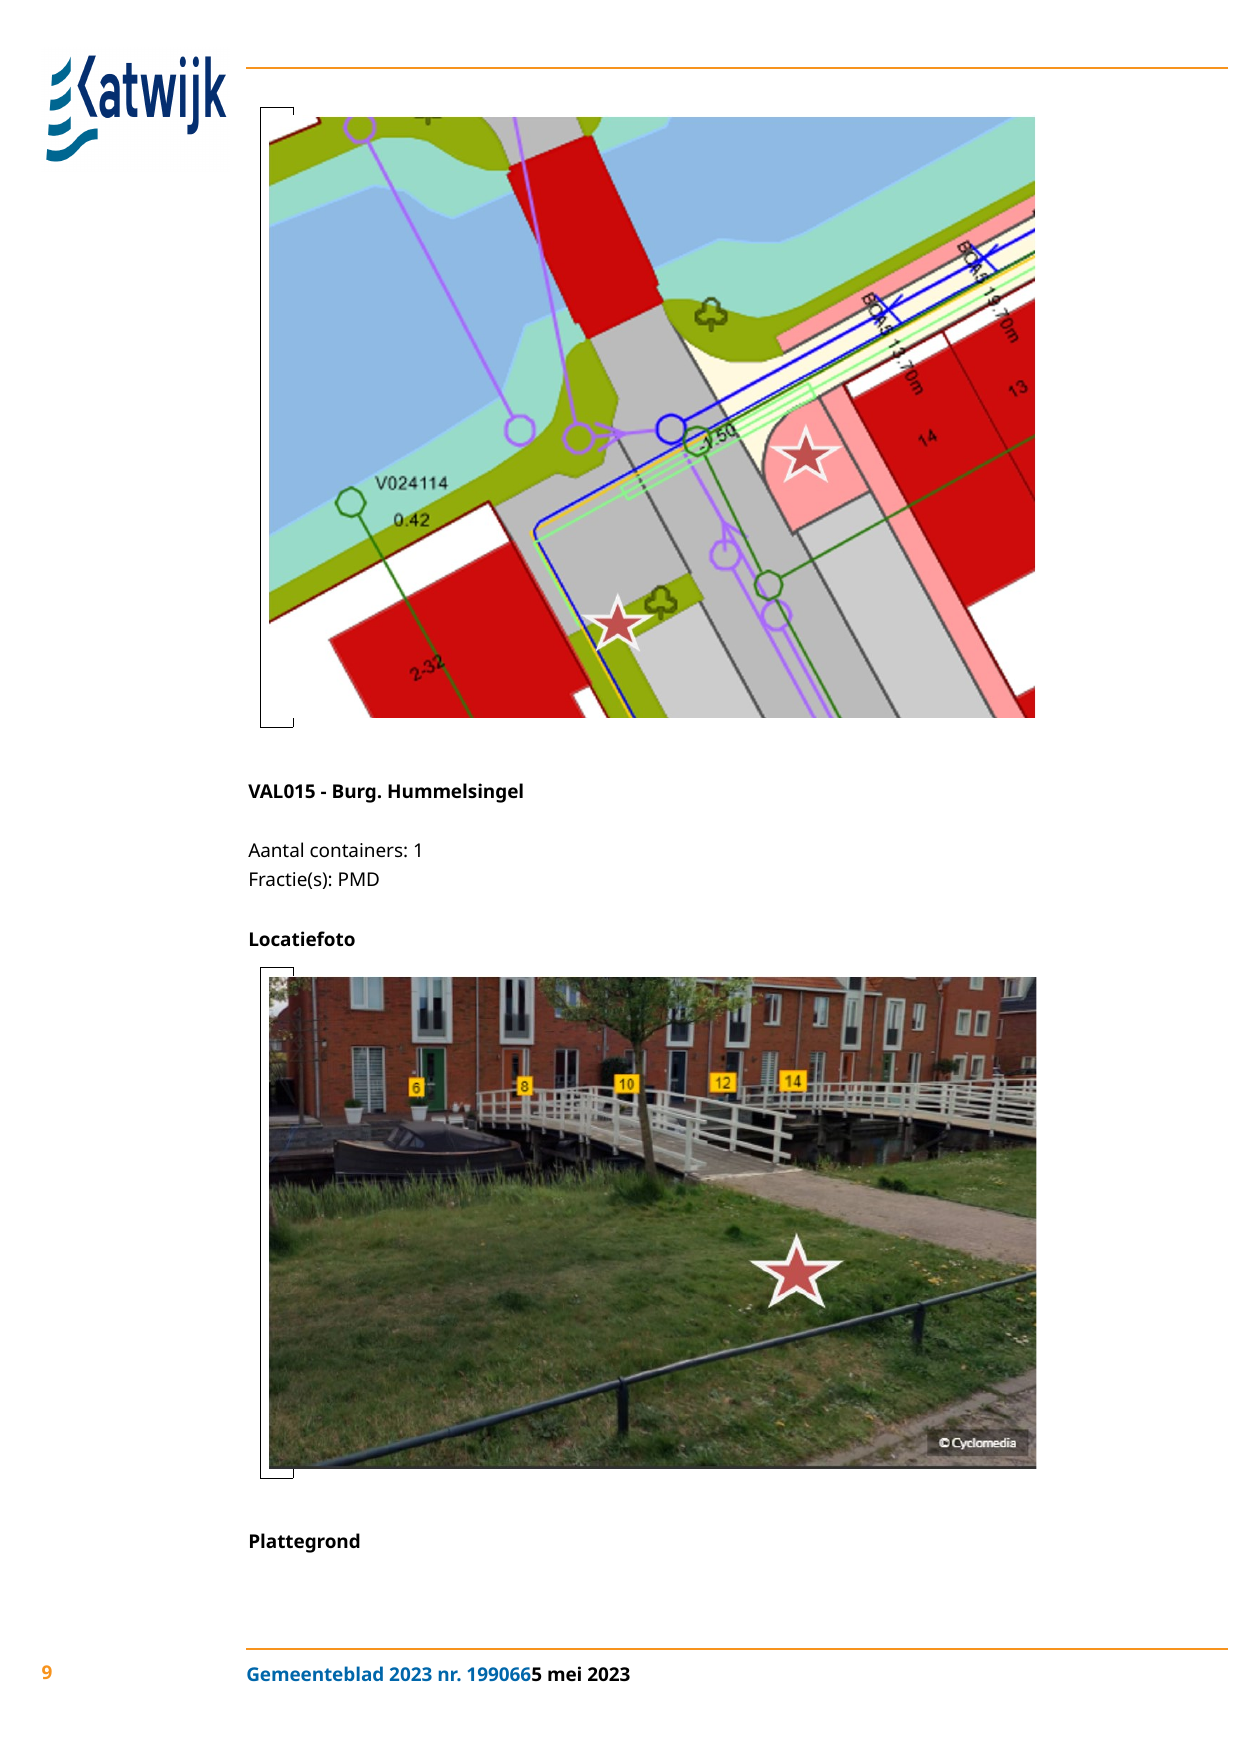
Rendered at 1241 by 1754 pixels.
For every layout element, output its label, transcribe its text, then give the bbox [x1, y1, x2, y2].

text VAL015 - Burg. Hummelsingel [248, 778, 1152, 804]
text Fractie(s): PMD [248, 867, 1152, 892]
text Aantal containers: 1 [248, 837, 1152, 863]
picture [268, 115, 1037, 718]
picture [41, 47, 231, 172]
text Plattegrond [248, 1529, 1152, 1554]
picture [268, 976, 1037, 1469]
text Locatiefoto [248, 926, 1152, 952]
